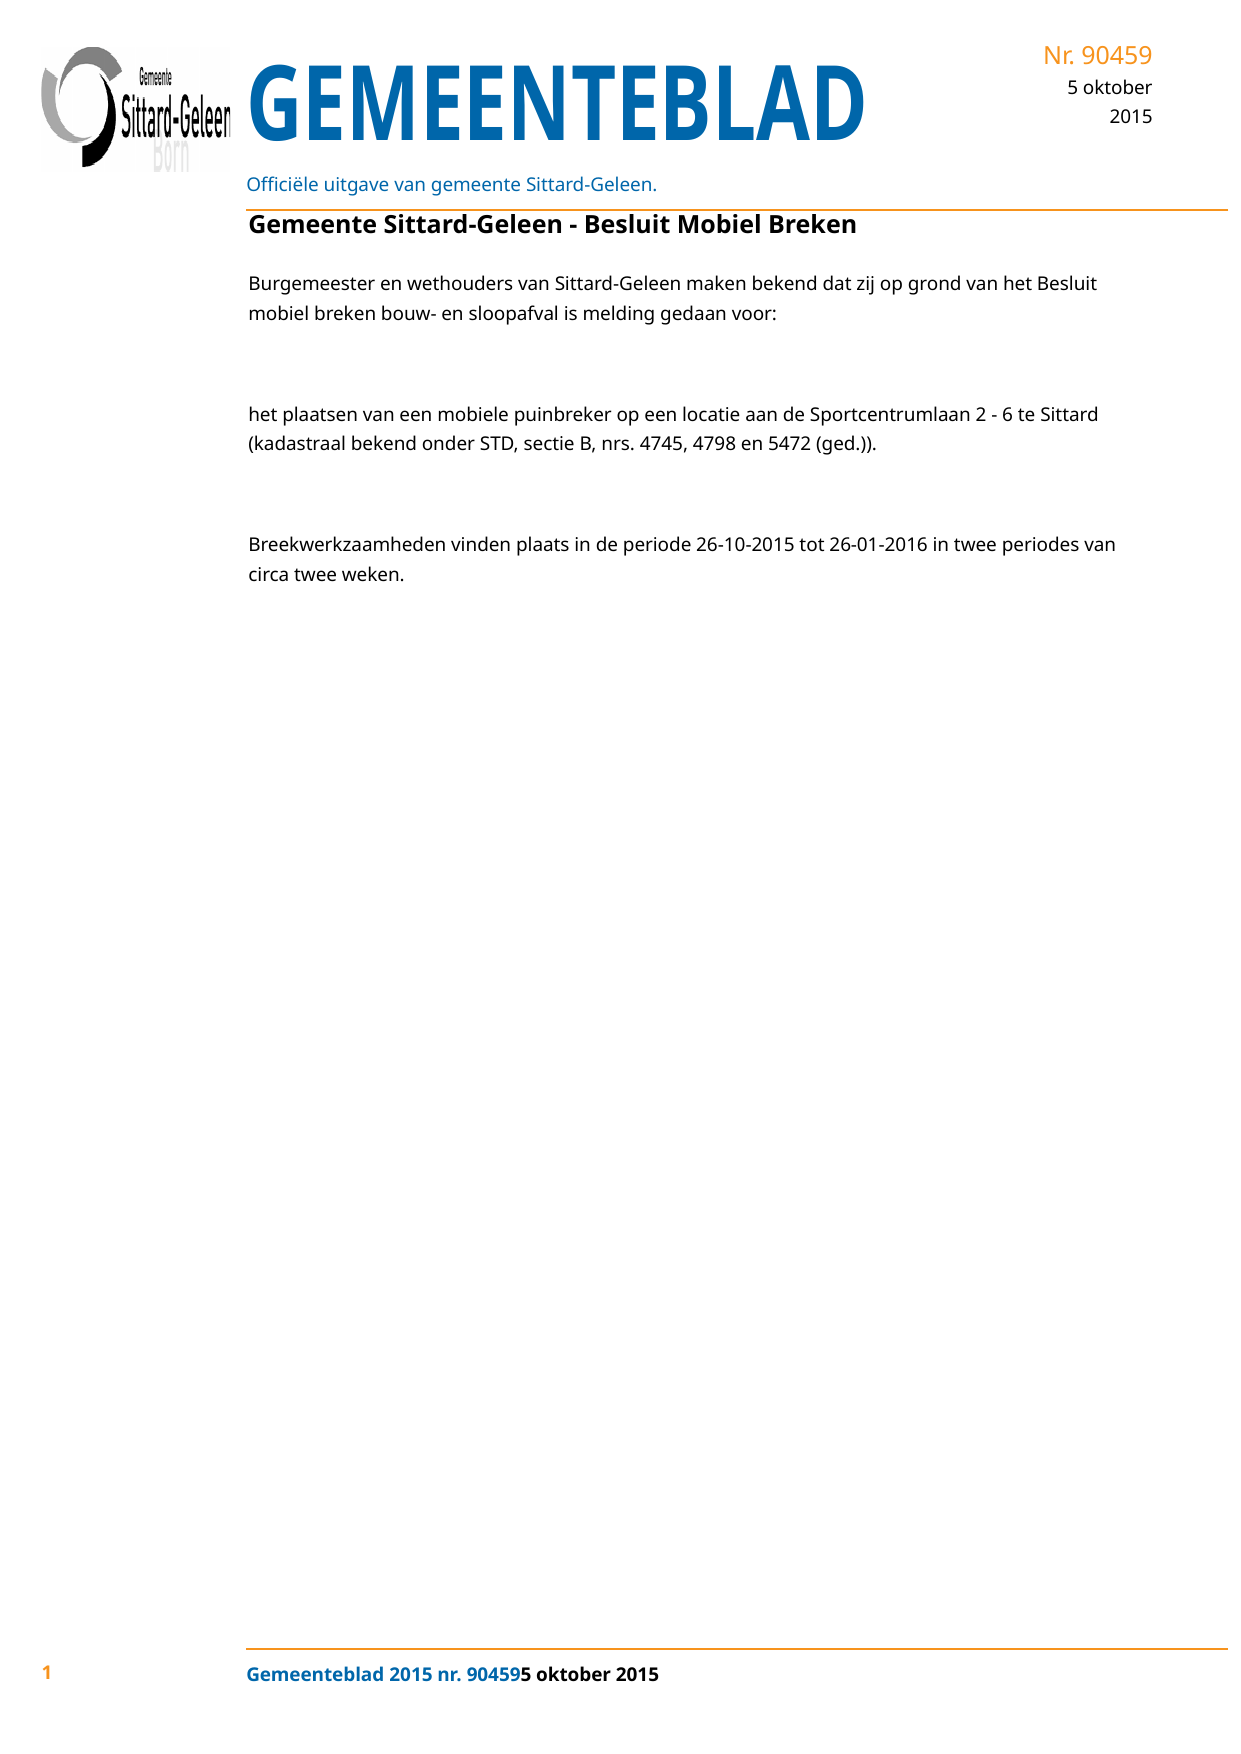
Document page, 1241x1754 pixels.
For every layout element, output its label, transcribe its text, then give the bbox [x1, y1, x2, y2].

picture [41, 47, 231, 172]
text het plaatsen van een mobiele puinbreker op een locatie aan de Sportcentrumlaan 2 - 6 te Sittard (kadastraal bekend onder STD, sectie B, nrs. 4745, 4798 en 5472 (ged.)). [248, 401, 1152, 456]
text Burgemeester en wethouders van Sittard-Geleen maken bekend dat zij op grond van het Besluit mobiel breken bouw- en sloopafval is melding gedaan voor: [248, 270, 1152, 326]
text Breekwerkzaamheden vinden plaats in de periode 26-10-2015 tot 26-01-2016 in twee periodes van circa twee weken. [248, 531, 1152, 586]
text Gemeente Sittard-Geleen - Besluit Mobiel Breken [248, 211, 1152, 241]
